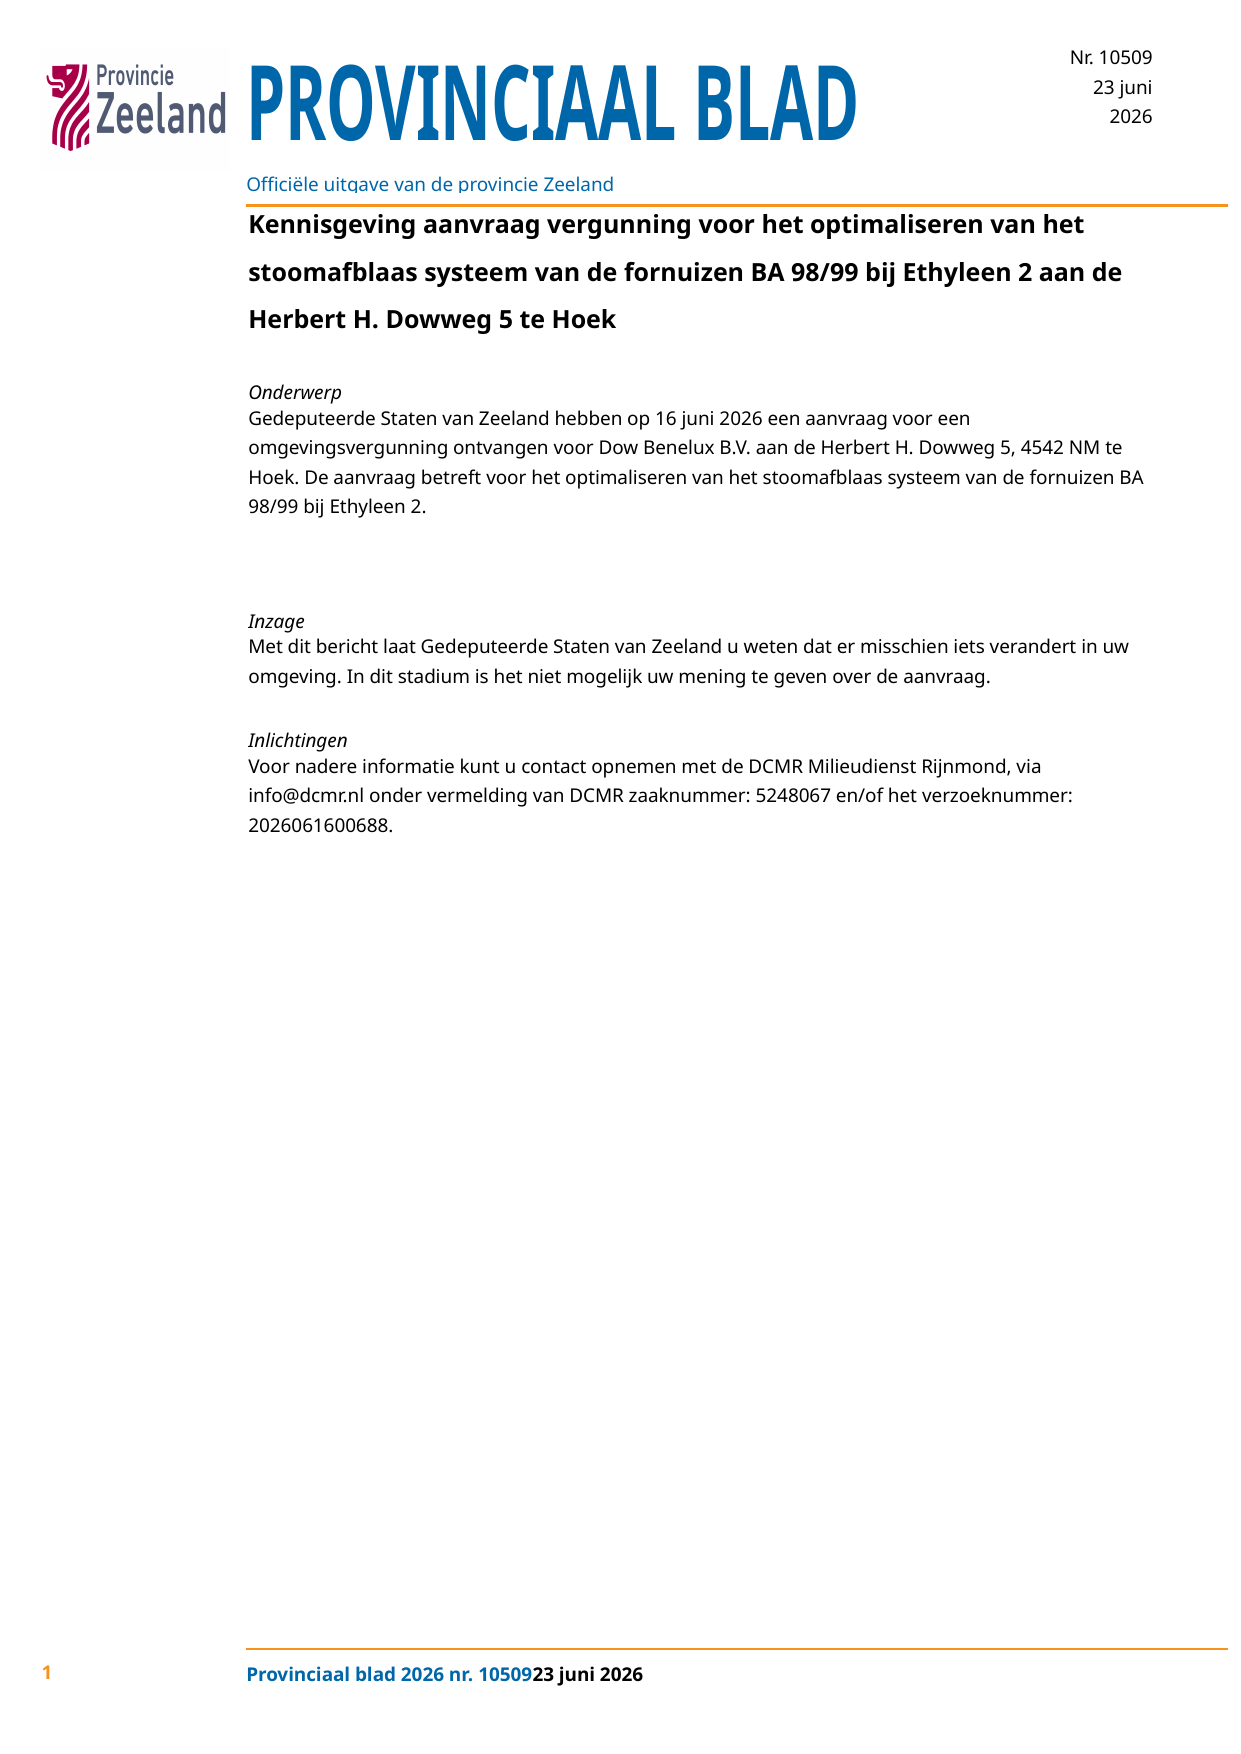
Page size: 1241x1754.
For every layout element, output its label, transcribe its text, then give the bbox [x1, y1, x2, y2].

text Gedeputeerde Staten van Zeeland hebben op 16 juni 2026 een aanvraag voor een omgevingsvergunning ontvangen voor Dow Benelux B.V. aan de Herbert H. Dowweg 5, 4542 NM te Hoek. De aanvraag betreft voor het optimaliseren van het stoomafblaas systeem van de fornuizen BA 98/99 bij Ethyleen 2. [248, 405, 1152, 519]
text Inlichtingen [248, 727, 1152, 753]
picture [41, 47, 231, 172]
text Kennisgeving aanvraag vergunning voor het optimaliseren van het stoomafblaas systeem van de fornuizen BA 98/99 bij Ethyleen 2 aan de Herbert H. Dowweg 5 te Hoek [248, 207, 1152, 336]
text Onderwerp [248, 379, 1152, 405]
text Met dit bericht laat Gedeputeerde Staten van Zeeland u weten dat er misschien iets verandert in uw omgeving. In dit stadium is het niet mogelijk uw mening te geven over de aanvraag. [248, 634, 1152, 689]
text Inzage [248, 608, 1152, 634]
text Voor nadere informatie kunt u contact opnemen met de DCMR Milieudienst Rijnmond, via info@dcmr.nl onder vermelding van DCMR zaaknummer: 5248067 en/of het verzoeknummer: 2026061600688. [248, 753, 1152, 838]
